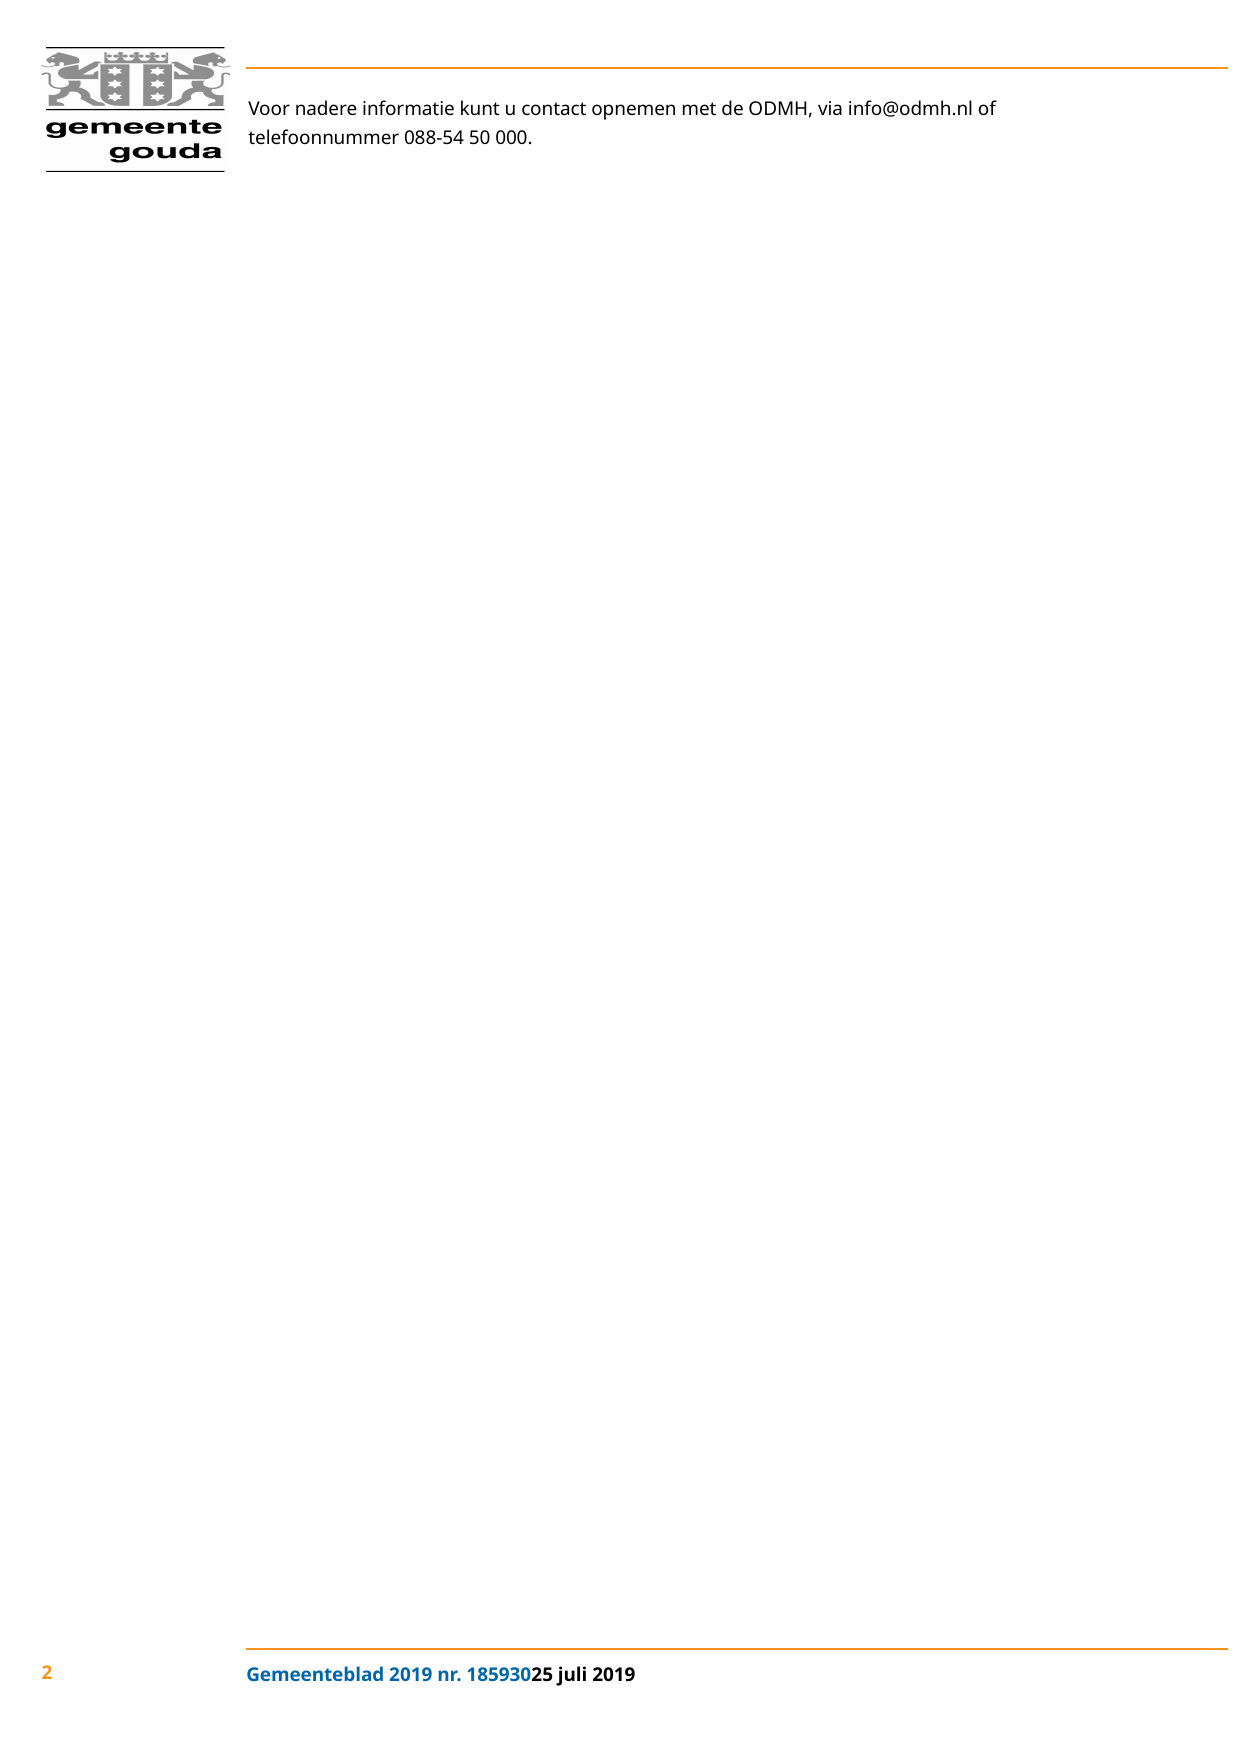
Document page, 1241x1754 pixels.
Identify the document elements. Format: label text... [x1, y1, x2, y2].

text Voor nadere informatie kunt u contact opnemen met de ODMH, via info@odmh.nl of telefoonnummer 088-54 50 000. [248, 95, 1152, 150]
picture [41, 47, 231, 172]
